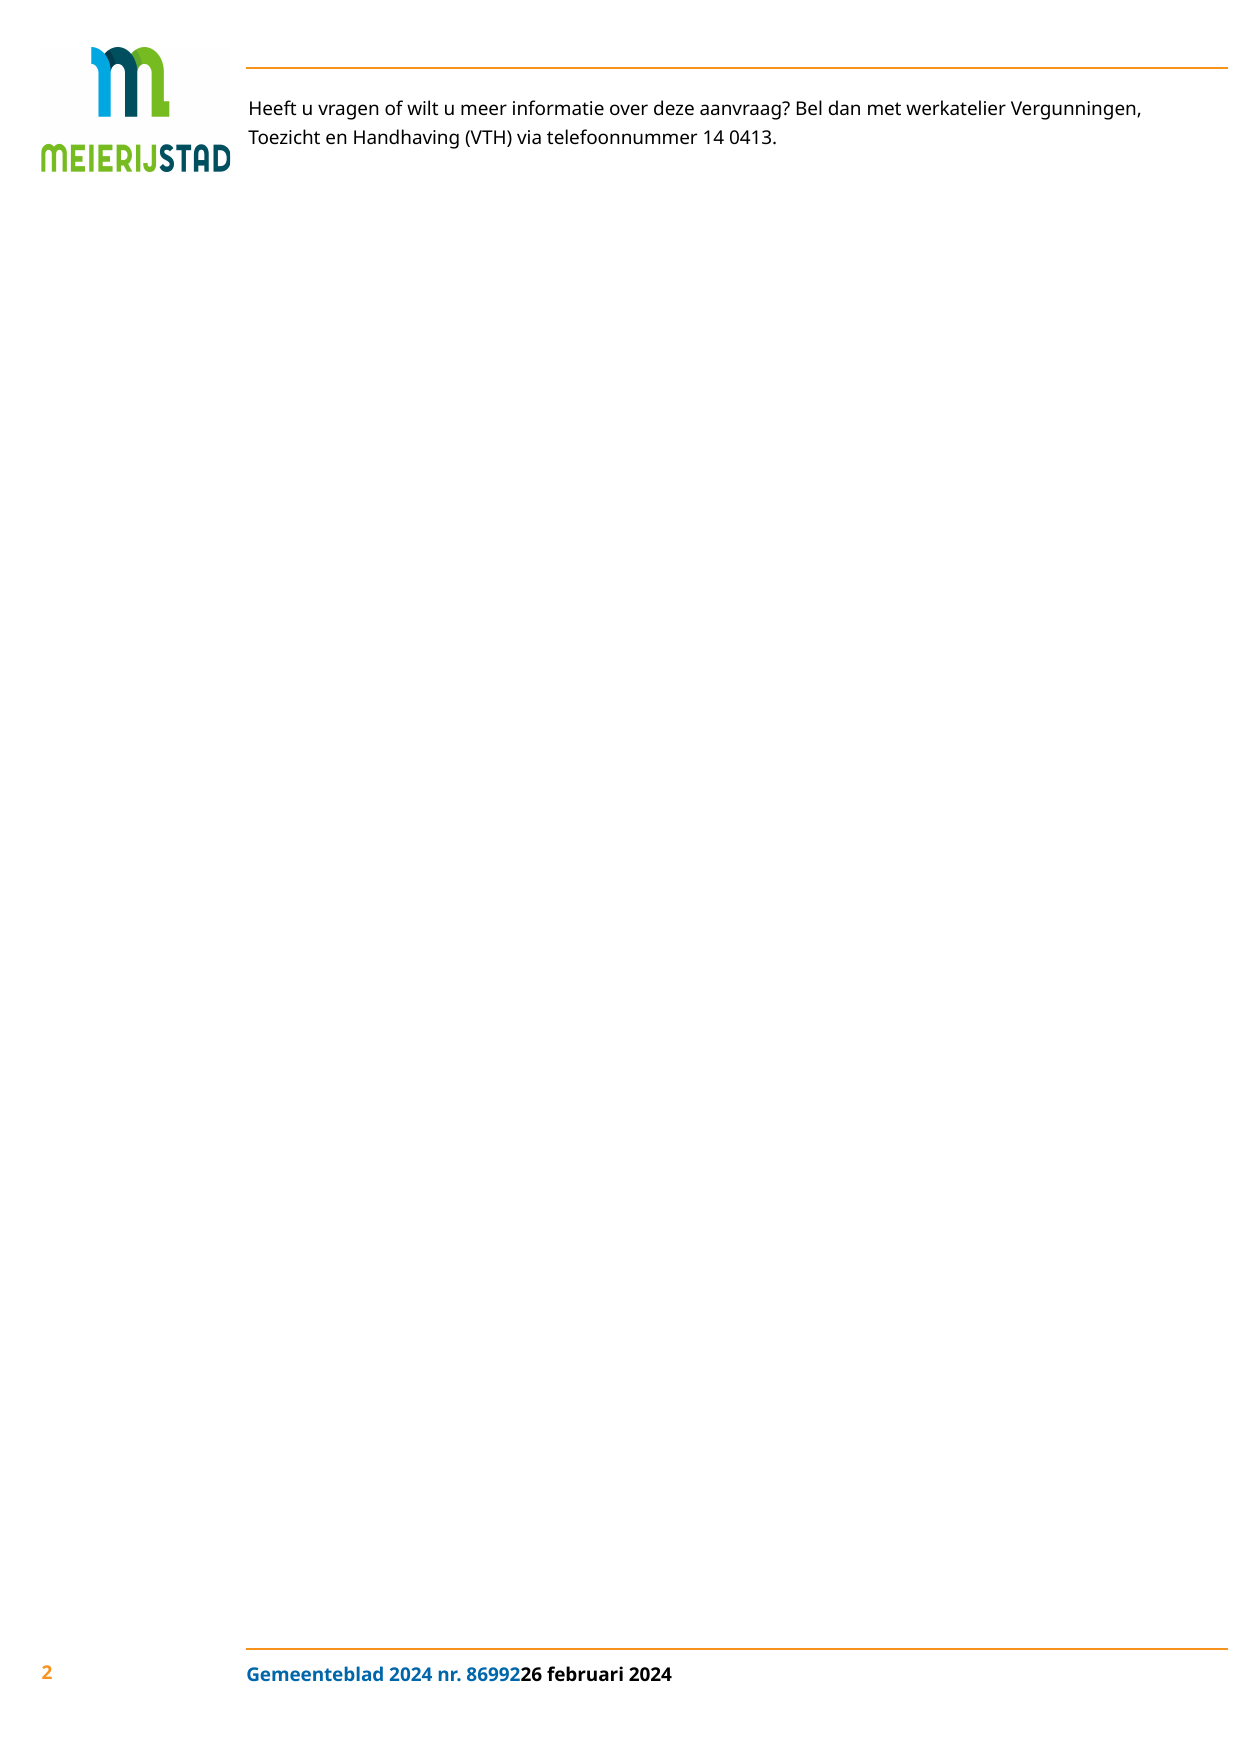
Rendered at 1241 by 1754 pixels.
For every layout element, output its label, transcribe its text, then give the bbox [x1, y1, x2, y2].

text Heeft u vragen of wilt u meer informatie over deze aanvraag? Bel dan met werkatelier Vergunningen, Toezicht en Handhaving (VTH) via telefoonnummer 14 0413. [248, 95, 1152, 150]
picture [41, 47, 231, 172]
